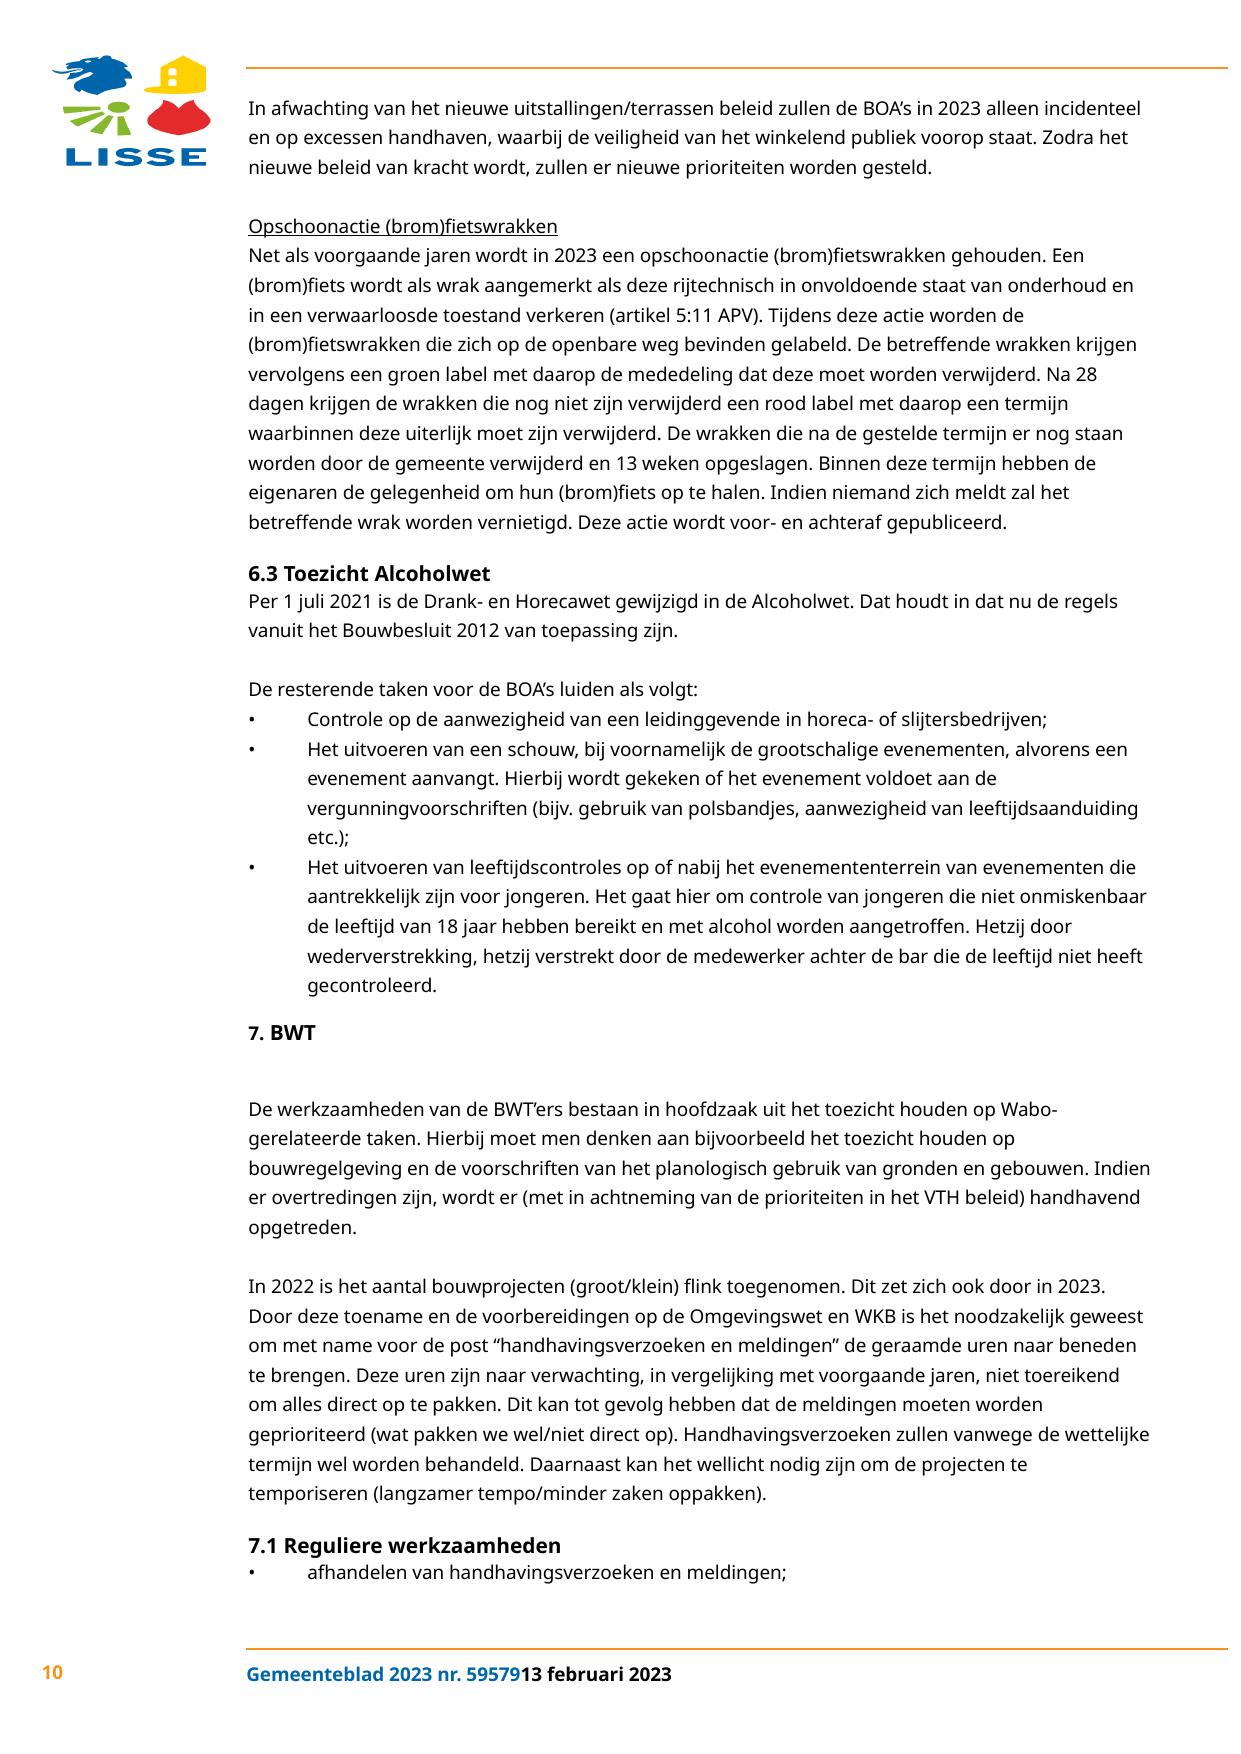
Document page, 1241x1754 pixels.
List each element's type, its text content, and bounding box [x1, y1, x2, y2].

text 7.1 Reguliere werkzaamheden [248, 1531, 1152, 1559]
list afhandelen van handhavingsverzoeken en meldingen; [248, 1559, 1152, 1585]
text In afwachting van het nieuwe uitstallingen/terrassen beleid zullen de BOA’s in 2023 alleen incidenteel en op excessen handhaven, waarbij de veiligheid van het winkelend publiek voorop staat. Zodra het nieuwe beleid van kracht wordt, zullen er nieuwe prioriteiten worden gesteld. [248, 95, 1152, 180]
text 7. BWT [248, 1018, 1152, 1046]
text De werkzaamheden van de BWT’ers bestaan in hoofdzaak uit het toezicht houden op Wabo- gerelateerde taken. Hierbij moet men denken aan bijvoorbeeld het toezicht houden op bouwregelgeving en de voorschriften van het planologisch gebruik van gronden en gebouwen. Indien er overtredingen zijn, wordt er (met in achtneming van de prioriteiten in het VTH beleid) handhavend opgetreden. [248, 1096, 1152, 1240]
text In 2022 is het aantal bouwprojecten (groot/klein) flink toegenomen. Dit zet zich ook door in 2023. Door deze toename en de voorbereidingen op de Omgevingswet en WKB is het noodzakelijk geweest om met name voor de post “handhavingsverzoeken en meldingen” de geraamde uren naar beneden te brengen. Deze uren zijn naar verwachting, in vergelijking met voorgaande jaren, niet toereikend om alles direct op te pakken. Dit kan tot gevolg hebben dat de meldingen moeten worden geprioriteerd (wat pakken we wel/niet direct op). Handhavingsverzoeken zullen vanwege de wettelijke termijn wel worden behandeld. Daarnaast kan het wellicht nodig zijn om de projecten te temporiseren (langzamer tempo/minder zaken oppakken). [248, 1273, 1152, 1506]
text Net als voorgaande jaren wordt in 2023 een opschoonactie (brom)fietswrakken gehouden. Een (brom)fiets wordt als wrak aangemerkt als deze rijtechnisch in onvoldoende staat van onderhoud en in een verwaarloosde toestand verkeren (artikel 5:11 APV). Tijdens deze actie worden de (brom)fietswrakken die zich op de openbare weg bevinden gelabeld. De betreffende wrakken krijgen vervolgens een groen label met daarop de mededeling dat deze moet worden verwijderd. Na 28 dagen krijgen de wrakken die nog niet zijn verwijderd een rood label met daarop een termijn waarbinnen deze uiterlijk moet zijn verwijderd. De wrakken die na de gestelde termijn er nog staan worden door de gemeente verwijderd en 13 weken opgeslagen. Binnen deze termijn hebben de eigenaren de gelegenheid om hun (brom)fiets op te halen. Indien niemand zich meldt zal het betreffende wrak worden vernietigd. Deze actie wordt voor- en achteraf gepubliceerd. [248, 243, 1152, 535]
picture [41, 47, 231, 172]
text Per 1 juli 2021 is de Drank- en Horecawet gewijzigd in de Alcoholwet. Dat houdt in dat nu de regels vanuit het Bouwbesluit 2012 van toepassing zijn. [248, 588, 1152, 643]
text De resterende taken voor de BOA’s luiden als volgt: [248, 677, 1152, 702]
list Het uitvoeren van een schouw, bij voornamelijk de grootschalige evenementen, alvorens een evenement aanvangt. Hierbij wordt gekeken of het evenement voldoet aan de vergunningvoorschriften (bijv. gebruik van polsbandjes, aanwezigheid van leeftijdsaanduiding etc.); [248, 736, 1152, 850]
text 6.3 Toezicht Alcoholwet [248, 559, 1152, 588]
list Controle op de aanwezigheid van een leidinggevende in horeca- of slijtersbedrijven; [248, 706, 1152, 732]
text Opschoonactie (brom)fietswrakken [248, 213, 1152, 239]
list Het uitvoeren van leeftijdscontroles op of nabij het evenemententerrein van evenementen die aantrekkelijk zijn voor jongeren. Het gaat hier om controle van jongeren die niet onmiskenbaar de leeftijd van 18 jaar hebben bereikt en met alcohol worden aangetroffen. Hetzij door wederverstrekking, hetzij verstrekt door de medewerker achter de bar die de leeftijd niet heeft gecontroleerd. [248, 854, 1152, 998]
